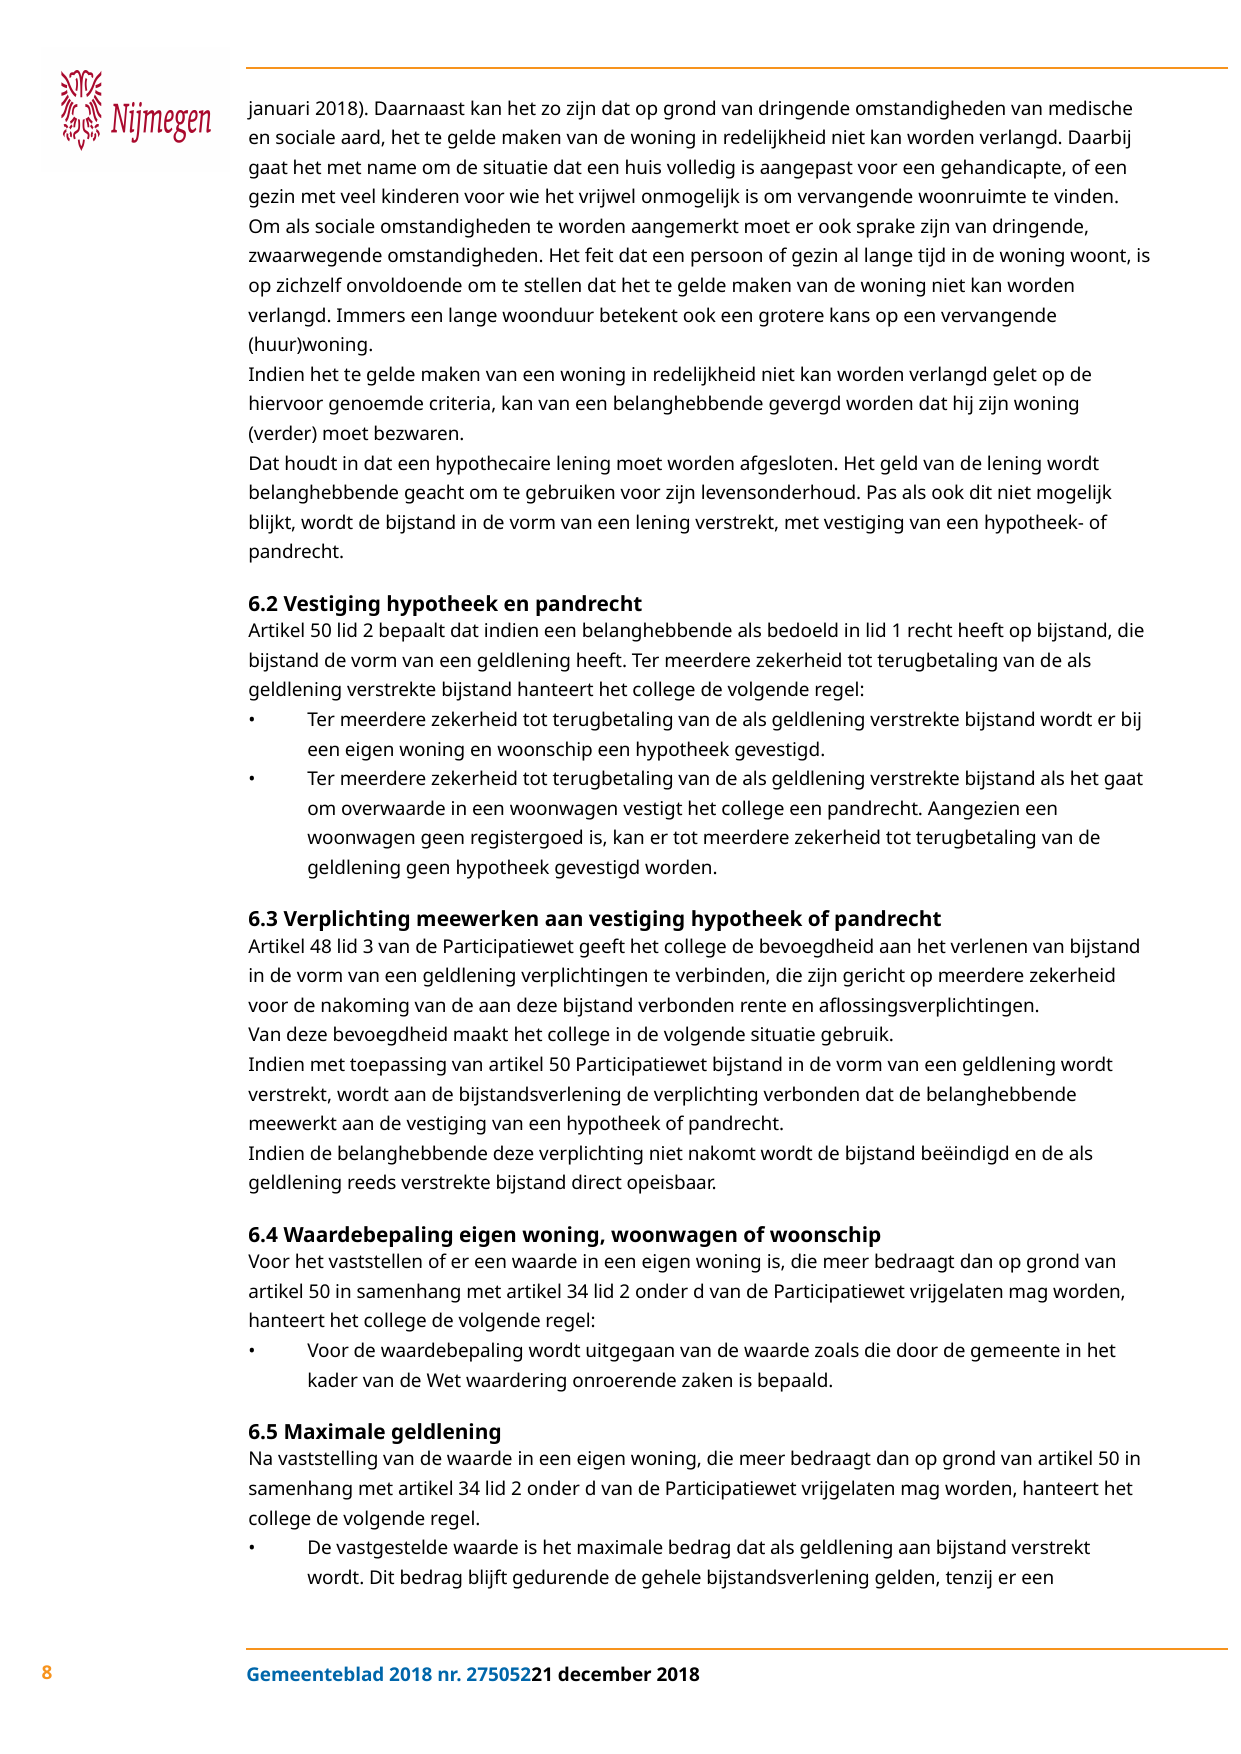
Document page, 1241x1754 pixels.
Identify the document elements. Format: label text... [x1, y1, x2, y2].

text januari 2018). Daarnaast kan het zo zijn dat op grond van dringende omstandigheden van medische en sociale aard, het te gelde maken van de woning in redelijkheid niet kan worden verlangd. Daarbij gaat het met name om de situatie dat een huis volledig is aangepast voor een gehandicapte, of een gezin met veel kinderen voor wie het vrijwel onmogelijk is om vervangende woonruimte te vinden. Om als sociale omstandigheden te worden aangemerkt moet er ook sprake zijn van dringende, zwaarwegende omstandigheden. Het feit dat een persoon of gezin al lange tijd in de woning woont, is op zichzelf onvoldoende om te stellen dat het te gelde maken van de woning niet kan worden verlangd. Immers een lange woonduur betekent ook een grotere kans op een vervangende (huur)woning. [248, 95, 1152, 357]
text 6.5 Maximale geldlening [248, 1417, 1152, 1446]
list Voor de waardebepaling wordt uitgegaan van de waarde zoals die door de gemeente in het kader van de Wet waardering onroerende zaken is bepaald. [248, 1337, 1152, 1392]
list De vastgestelde waarde is het maximale bedrag dat als geldlening aan bijstand verstrekt wordt. Dit bedrag blijft gedurende de gehele bijstandsverlening gelden, tenzij er een [248, 1534, 1152, 1590]
text Na vaststelling van de waarde in een eigen woning, die meer bedraagt dan op grond van artikel 50 in samenhang met artikel 34 lid 2 onder d van de Participatiewet vrijgelaten mag worden, hanteert het college de volgende regel. [248, 1446, 1152, 1531]
text 6.2 Vestiging hypotheek en pandrecht [248, 589, 1152, 617]
text Artikel 50 lid 2 bepaalt dat indien een belanghebbende als bedoeld in lid 1 recht heeft op bijstand, die bijstand de vorm van een geldlening heeft. Ter meerdere zekerheid tot terugbetaling van de als geldlening verstrekte bijstand hanteert het college de volgende regel: [248, 617, 1152, 702]
text Dat houdt in dat een hypothecaire lening moet worden afgesloten. Het geld van de lening wordt belanghebbende geacht om te gebruiken voor zijn levensonderhoud. Pas als ook dit niet mogelijk blijkt, wordt de bijstand in de vorm van een lening verstrekt, met vestiging van een hypotheek- of pandrecht. [248, 450, 1152, 564]
list Ter meerdere zekerheid tot terugbetaling van de als geldlening verstrekte bijstand wordt er bij een eigen woning en woonschip een hypotheek gevestigd. [248, 706, 1152, 761]
text Indien de belanghebbende deze verplichting niet nakomt wordt de bijstand beëindigd en de als geldlening reeds verstrekte bijstand direct opeisbaar. [248, 1140, 1152, 1195]
text Voor het vaststellen of er een waarde in een eigen woning is, die meer bedraagt dan op grond van artikel 50 in samenhang met artikel 34 lid 2 onder d van de Participatiewet vrijgelaten mag worden, hanteert het college de volgende regel: [248, 1248, 1152, 1333]
text Artikel 48 lid 3 van de Participatiewet geeft het college de bevoegdheid aan het verlenen van bijstand in de vorm van een geldlening verplichtingen te verbinden, die zijn gericht op meerdere zekerheid voor de nakoming van de aan deze bijstand verbonden rente en aflossingsverplichtingen. [248, 933, 1152, 1018]
list Ter meerdere zekerheid tot terugbetaling van de als geldlening verstrekte bijstand als het gaat om overwaarde in een woonwagen vestigt het college een pandrecht. Aangezien een woonwagen geen registergoed is, kan er tot meerdere zekerheid tot terugbetaling van de geldlening geen hypotheek gevestigd worden. [248, 765, 1152, 880]
text Indien met toepassing van artikel 50 Participatiewet bijstand in de vorm van een geldlening wordt verstrekt, wordt aan de bijstandsverlening de verplichting verbonden dat de belanghebbende meewerkt aan de vestiging van een hypotheek of pandrecht. [248, 1051, 1152, 1136]
text 6.4 Waardebepaling eigen woning, woonwagen of woonschip [248, 1220, 1152, 1248]
picture [41, 47, 231, 172]
text Indien het te gelde maken van een woning in redelijkheid niet kan worden verlangd gelet op de hiervoor genoemde criteria, kan van een belanghebbende gevergd worden dat hij zijn woning (verder) moet bezwaren. [248, 361, 1152, 446]
text 6.3 Verplichting meewerken aan vestiging hypotheek of pandrecht [248, 904, 1152, 933]
text Van deze bevoegdheid maakt het college in de volgende situatie gebruik. [248, 1022, 1152, 1047]
